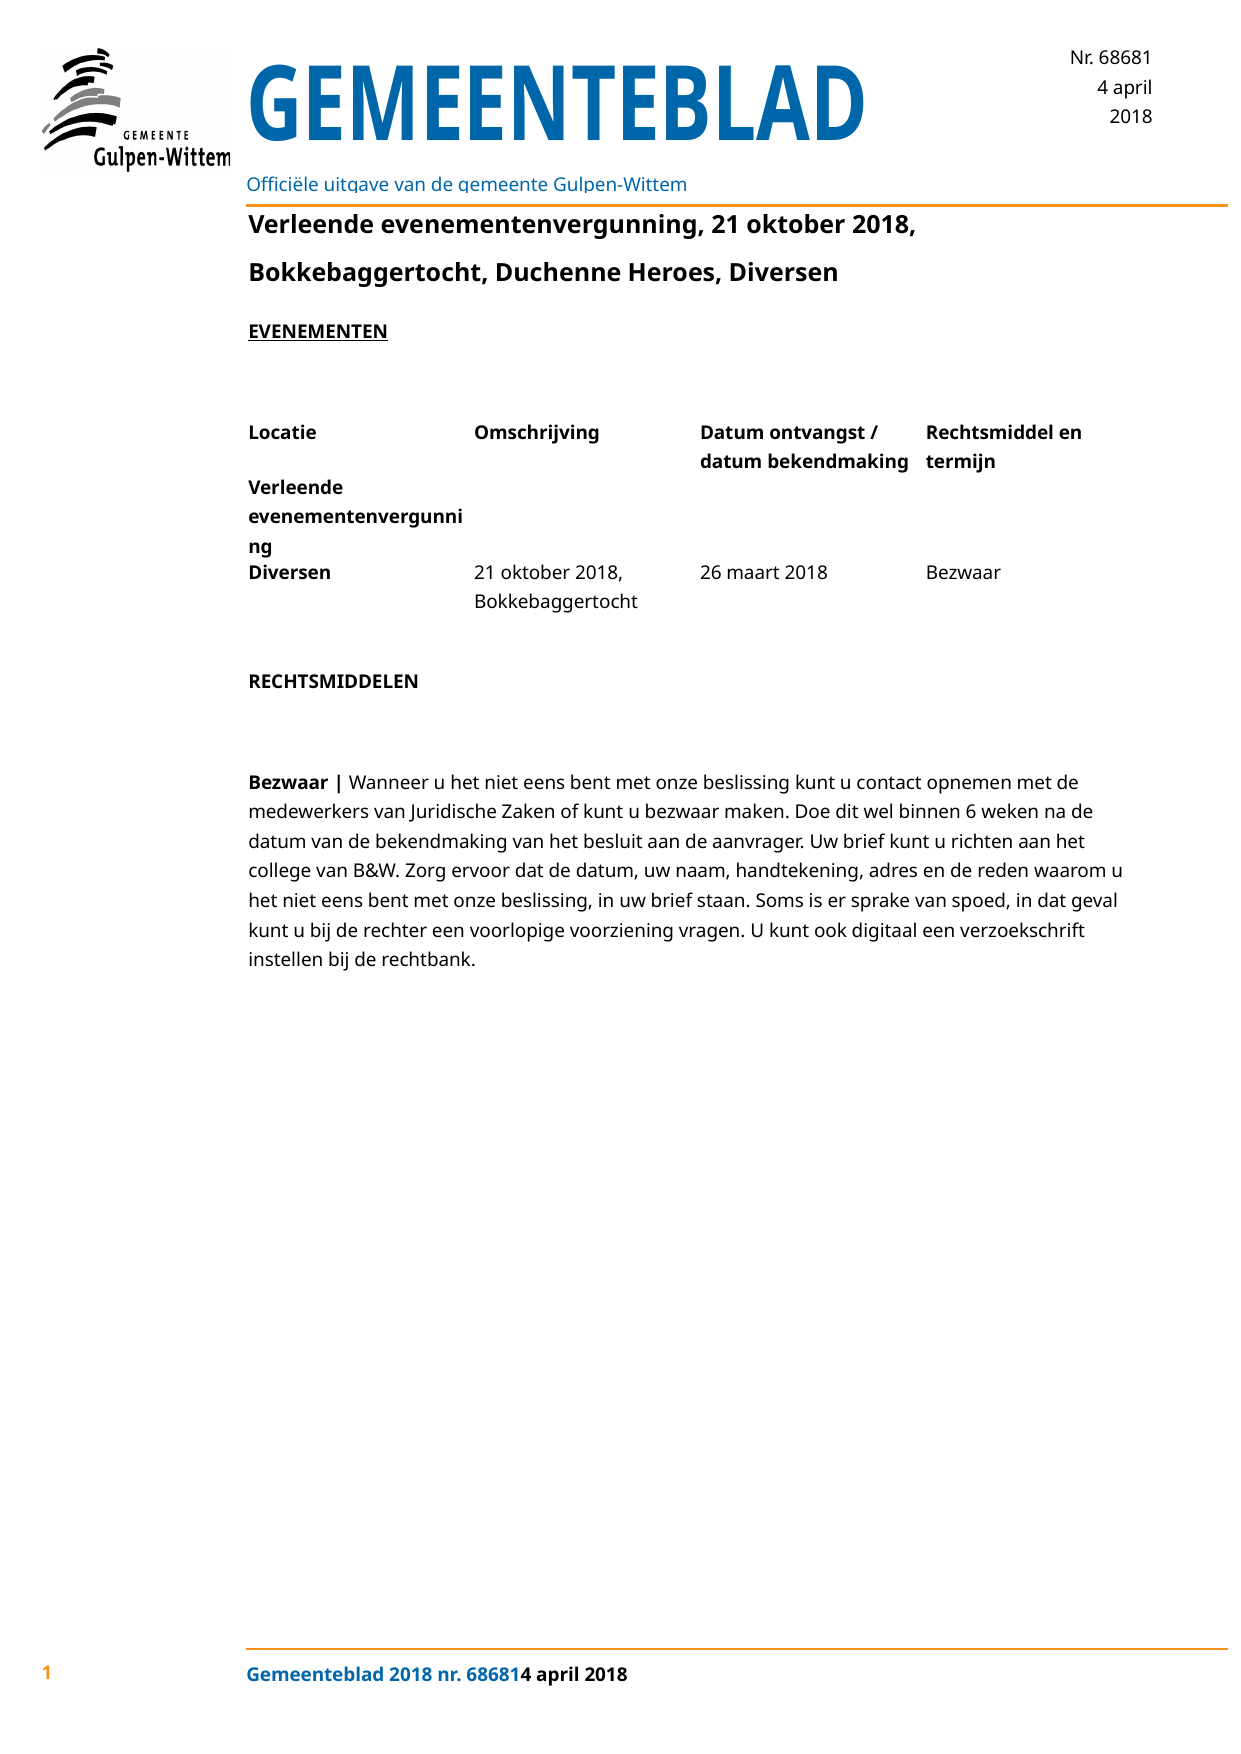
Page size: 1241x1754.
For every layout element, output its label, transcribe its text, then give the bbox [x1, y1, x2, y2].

text Bezwaar | Wanneer u het niet eens bent met onze beslissing kunt u contact opnemen met de medewerkers van Juridische Zaken of kunt u bezwaar maken. Doe dit wel binnen 6 weken na de datum van de bekendmaking van het besluit aan de aanvrager. Uw brief kunt u richten aan het college van B&W. Zorg ervoor dat de datum, uw naam, handtekening, adres en de reden waarom u het niet eens bent met onze beslissing, in uw brief staan. Soms is er sprake van spoed, in dat geval kunt u bij de rechter een voorlopige voorziening vragen. U kunt ook digitaal een verzoekschrift instellen bij de rechtbank. [248, 769, 1152, 972]
table_cell 26 maart 2018 [700, 559, 926, 614]
table_cell Verleende evenementenvergunning [248, 474, 474, 559]
table_header Rechtsmiddel en termijn [926, 419, 1152, 474]
table_header Omschrijving [474, 419, 700, 474]
table_cell [926, 474, 1152, 559]
table_header Locatie [248, 419, 474, 474]
picture [41, 47, 231, 172]
table_cell [700, 474, 926, 559]
text EVENEMENTEN [248, 318, 1152, 344]
text RECHTSMIDDELEN [248, 668, 1152, 694]
table_cell 21 oktober 2018, Bokkebaggertocht [474, 559, 700, 614]
table_cell [474, 474, 700, 559]
table_cell Bezwaar [926, 559, 1152, 614]
text Verleende evenementenvergunning, 21 oktober 2018, Bokkebaggertocht, Duchenne Heroes, Diversen [248, 207, 1152, 288]
table_cell Diversen [248, 559, 474, 614]
table_header Datum ontvangst / datum bekendmaking [700, 419, 926, 474]
